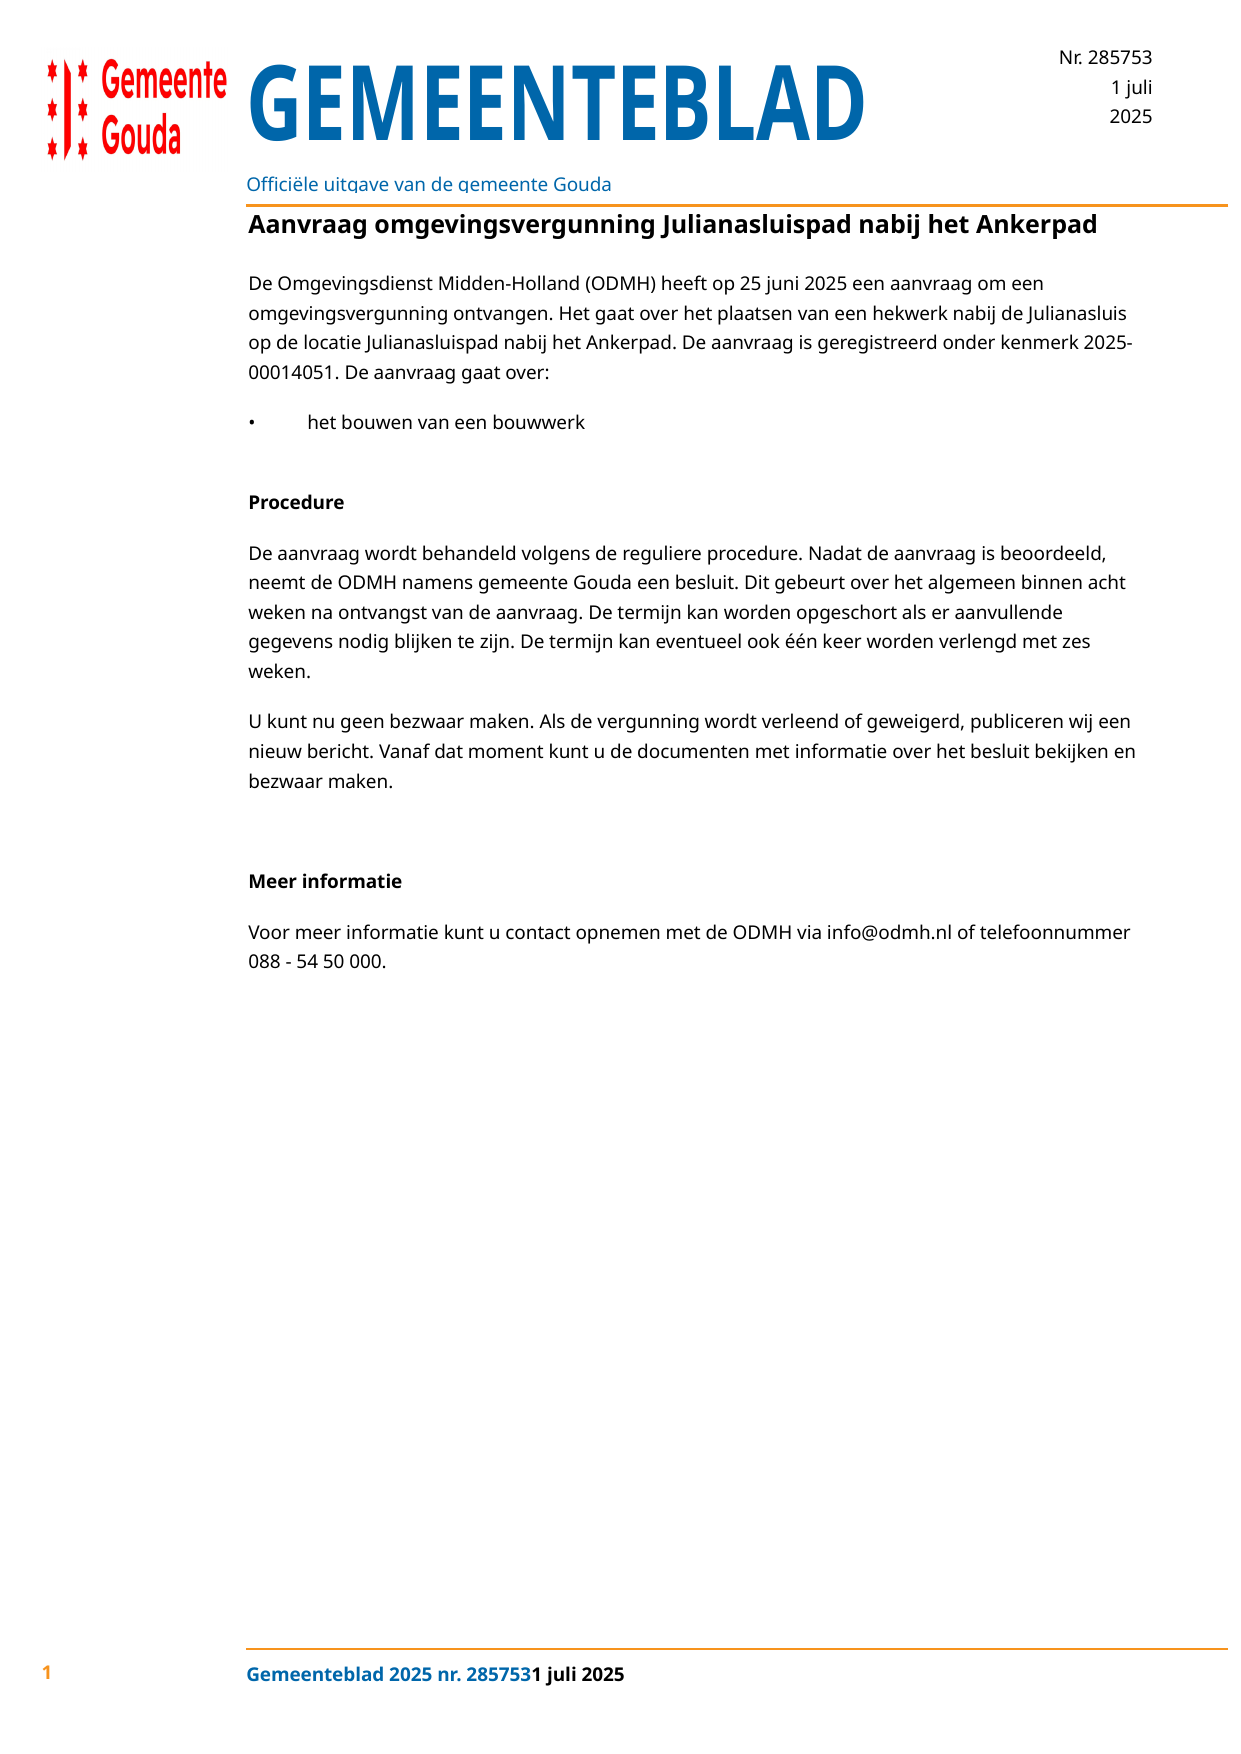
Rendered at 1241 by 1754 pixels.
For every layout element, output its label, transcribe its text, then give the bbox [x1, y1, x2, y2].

text Voor meer informatie kunt u contact opnemen met de ODMH via info@odmh.nl of telefoonnummer 088 - 54 50 000. [248, 919, 1152, 974]
text Aanvraag omgevingsvergunning Julianasluispad nabij het Ankerpad [248, 207, 1152, 241]
list het bouwen van een bouwwerk [248, 409, 1152, 435]
text De Omgevingsdienst Midden-Holland (ODMH) heeft op 25 juni 2025 een aanvraag om een omgevingsvergunning ontvangen. Het gaat over het plaatsen van een hekwerk nabij de Julianasluis op de locatie Julianasluispad nabij het Ankerpad. De aanvraag is geregistreerd onder kenmerk 2025-00014051. De aanvraag gaat over: [248, 270, 1152, 385]
text Procedure [248, 489, 1152, 515]
text U kunt nu geen bezwaar maken. Als de vergunning wordt verleend of geweigerd, publiceren wij een nieuw bericht. Vanaf dat moment kunt u de documenten met informatie over het besluit bekijken en bezwaar maken. [248, 709, 1152, 793]
text De aanvraag wordt behandeld volgens de reguliere procedure. Nadat de aanvraag is beoordeeld, neemt de ODMH namens gemeente Gouda een besluit. Dit gebeurt over het algemeen binnen acht weken na ontvangst van de aanvraag. De termijn kan worden opgeschort als er aanvullende gegevens nodig blijken te zijn. De termijn kan eventueel ook één keer worden verlengd met zes weken. [248, 540, 1152, 684]
text Meer informatie [248, 869, 1152, 894]
picture [41, 47, 231, 172]
